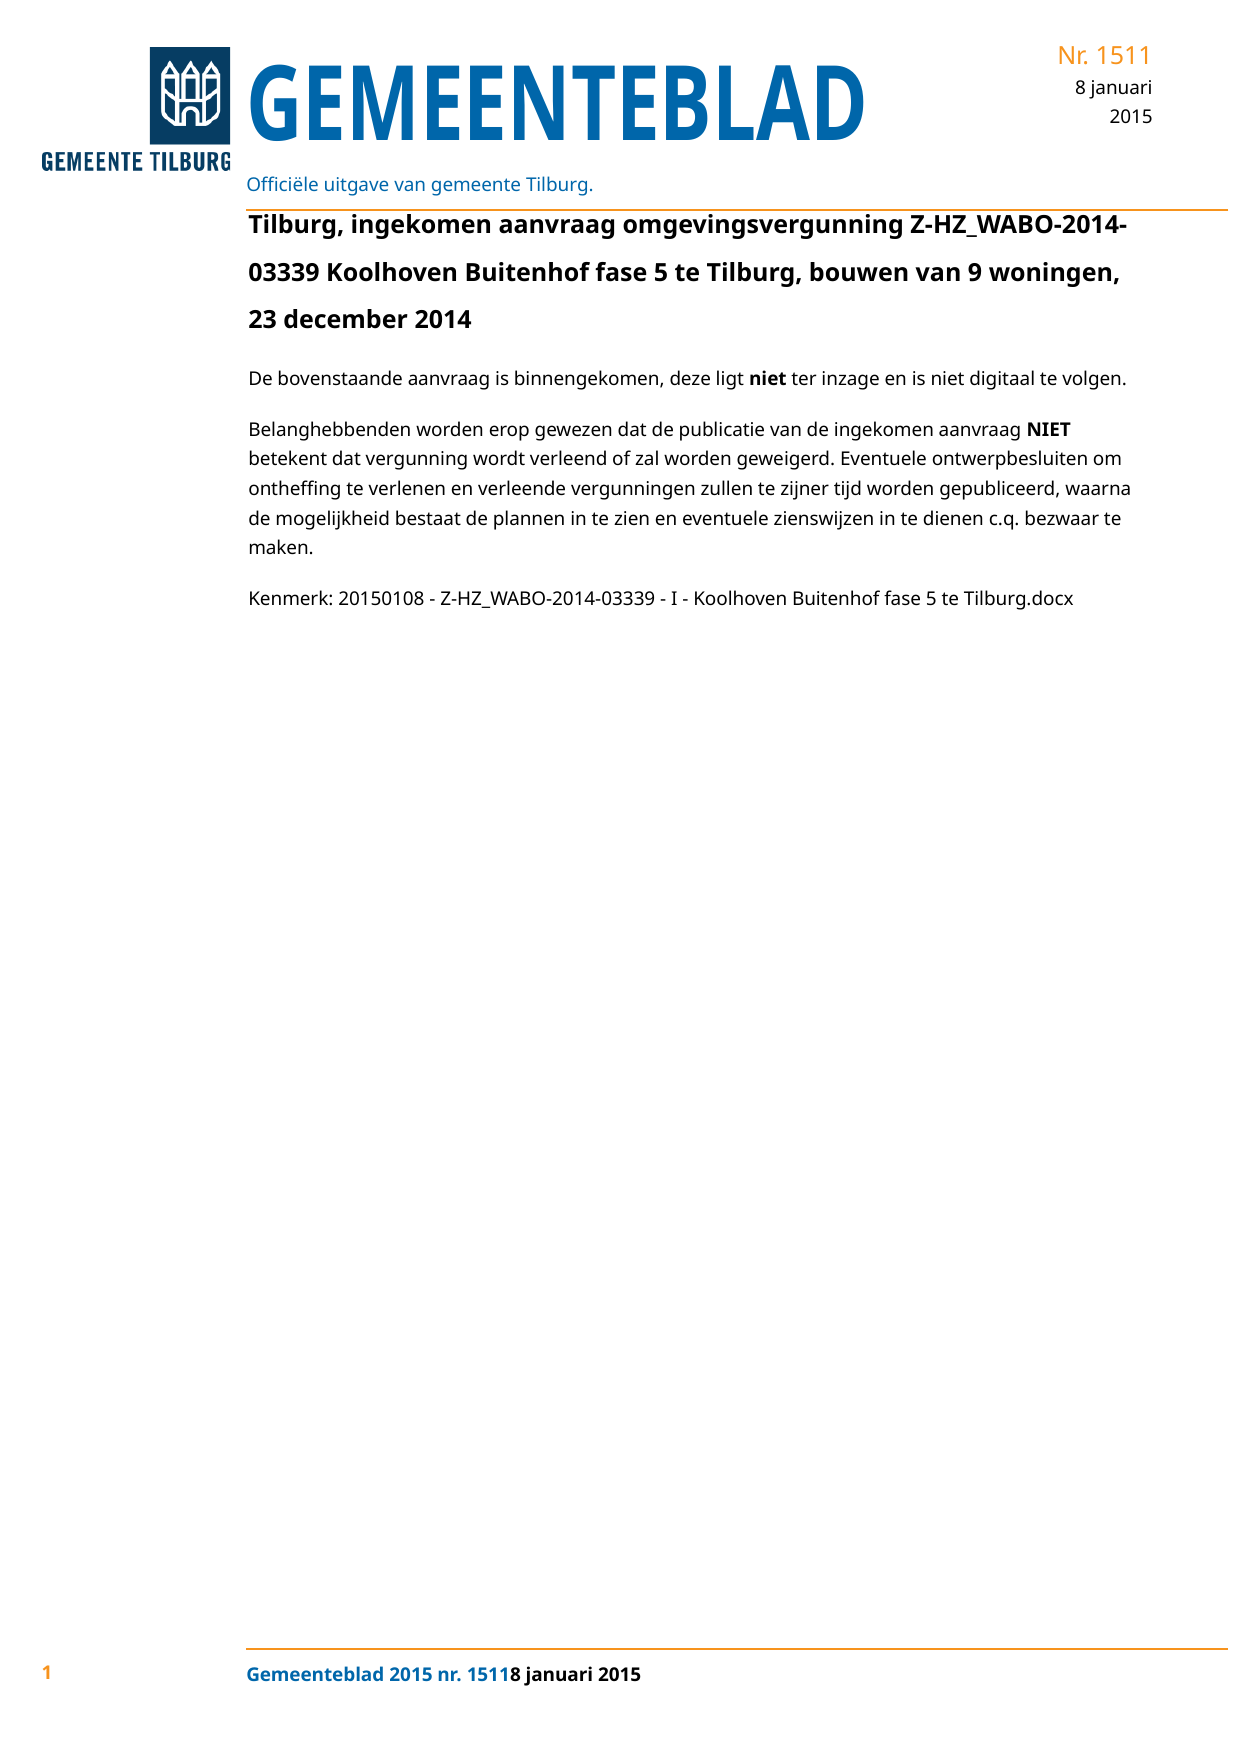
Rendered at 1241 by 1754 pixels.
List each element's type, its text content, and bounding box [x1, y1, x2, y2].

text De bovenstaande aanvraag is binnengekomen, deze ligt niet ter inzage en is niet digitaal te volgen. [248, 366, 1152, 391]
text Tilburg, ingekomen aanvraag omgevingsvergunning Z-HZ_WABO-2014-03339 Koolhoven Buitenhof fase 5 te Tilburg, bouwen van 9 woningen, 23 december 2014 [248, 211, 1152, 336]
text Belanghebbenden worden erop gewezen dat de publicatie van de ingekomen aanvraag NIET betekent dat vergunning wordt verleend of zal worden geweigerd. Eventuele ontwerpbesluiten om ontheffing te verlenen en verleende vergunningen zullen te zijner tijd worden gepubliceerd, waarna de mogelijkheid bestaat de plannen in te zien en eventuele zienswijzen in te dienen c.q. bezwaar te maken. [248, 416, 1152, 560]
picture [41, 47, 231, 172]
text Kenmerk: 20150108 - Z-HZ_WABO-2014-03339 - I - Koolhoven Buitenhof fase 5 te Tilburg.docx [248, 585, 1152, 610]
